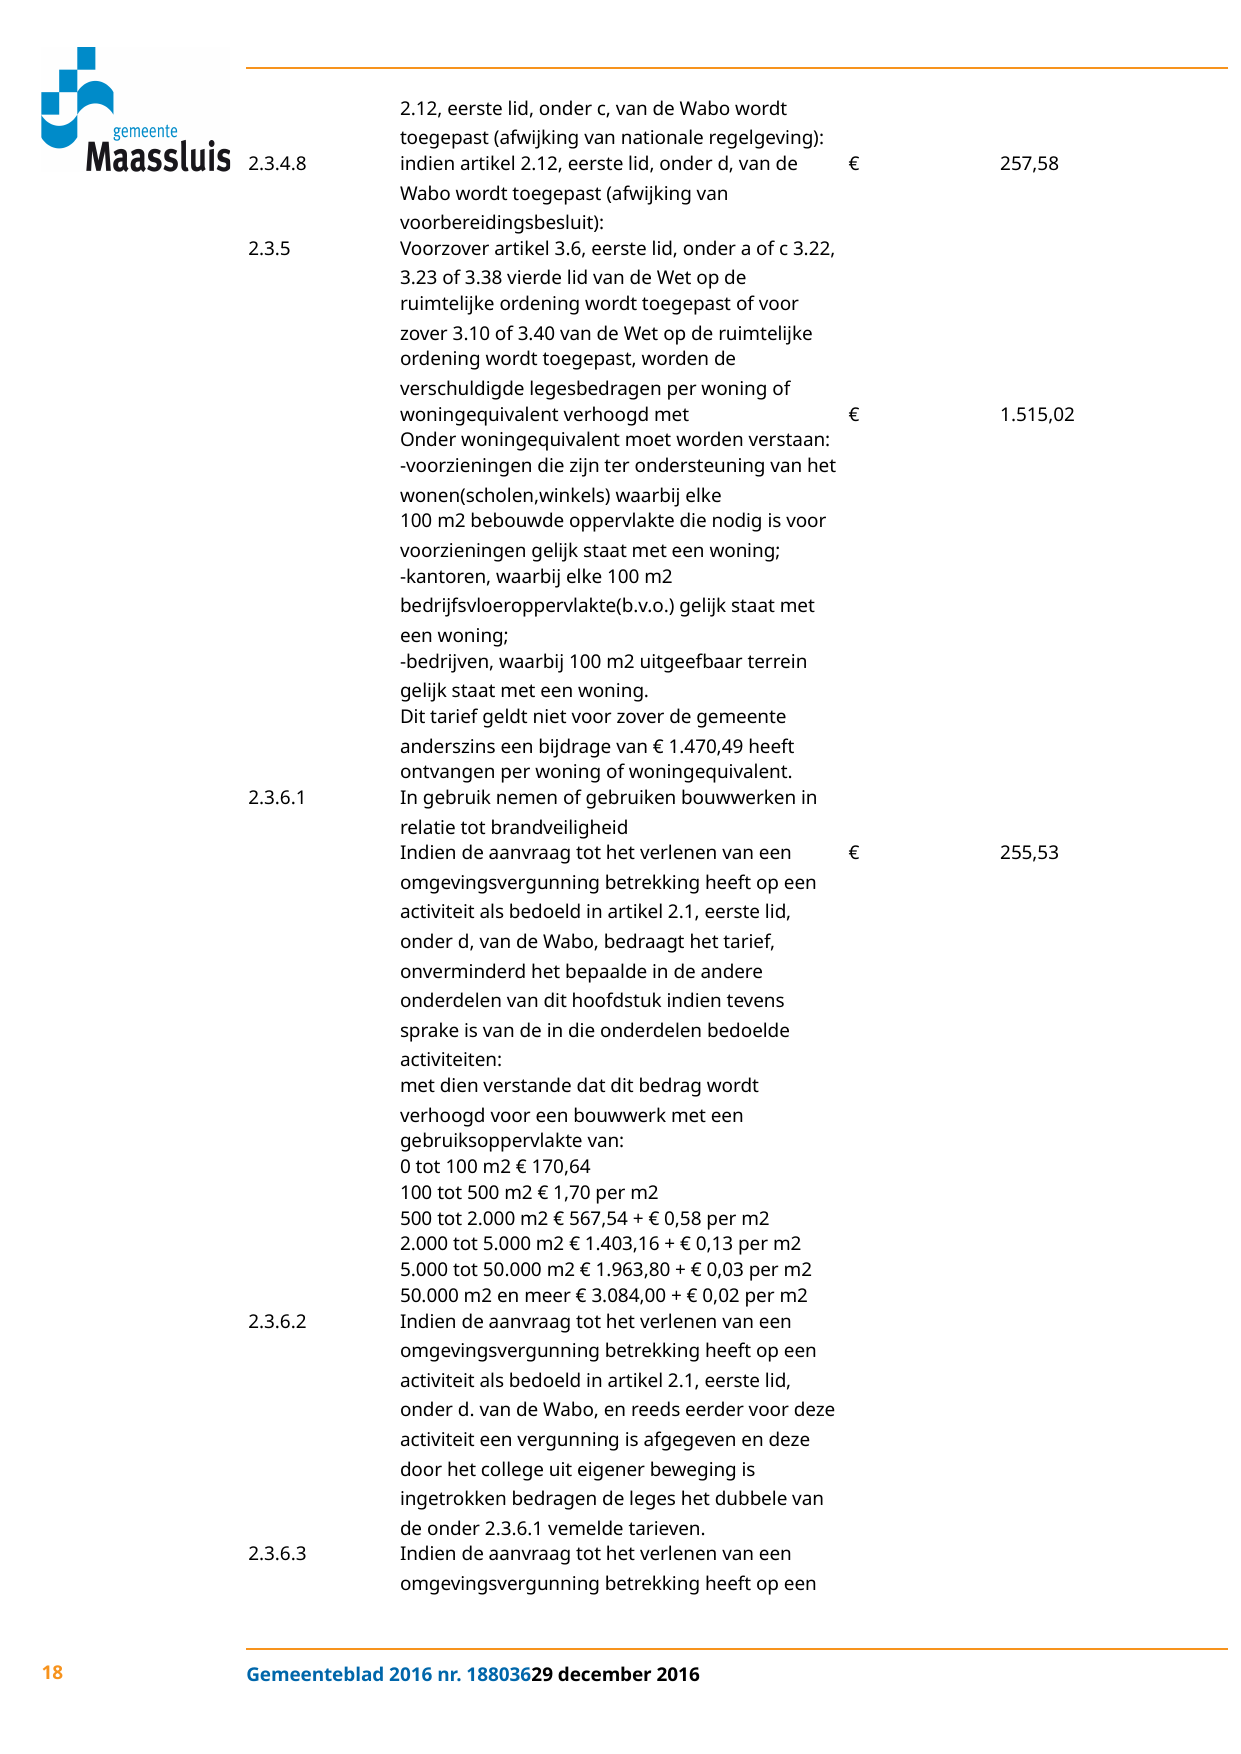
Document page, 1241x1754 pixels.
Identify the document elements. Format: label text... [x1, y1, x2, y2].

table_cell [848, 703, 1000, 758]
table_cell [248, 1205, 400, 1231]
table_cell ontvangen per woning of woningequivalent. [400, 759, 848, 784]
table_cell 500 tot 2.000 m2 € 567,54 + € 0,58 per m2 [400, 1205, 848, 1231]
table_cell [1000, 1128, 1152, 1153]
table_cell [248, 1231, 400, 1256]
table_cell [848, 290, 1000, 346]
table_cell [848, 1541, 1000, 1596]
table_cell 255,53 [1000, 840, 1152, 1072]
table_cell Indien de aanvraag tot het verlenen van een omgevingsvergunning betrekking heeft op een activiteit als bedoeld in artikel 2.1, eerste lid, onder d, van de Wabo, bedraagt het tarief, onverminderd het bepaalde in de andere onderdelen van dit hoofdstuk indien tevens sprake is van de in die onderdelen bedoelde activiteiten: [400, 840, 848, 1072]
table_cell 50.000 m2 en meer € 3.084,00 + € 0,02 per m2 [400, 1282, 848, 1308]
table_cell [848, 95, 1000, 150]
table_cell [248, 648, 400, 703]
table_cell -voorzieningen die zijn ter ondersteuning van het wonen(scholen,winkels) waarbij elke [400, 453, 848, 508]
table_cell [1000, 508, 1152, 563]
table_cell ruimtelijke ordening wordt toegepast of voor zover 3.10 of 3.40 van de Wet op de ruimtelijke [400, 290, 848, 346]
table_cell [248, 95, 400, 150]
table_cell 0 tot 100 m2 € 170,64 [400, 1154, 848, 1179]
picture [41, 47, 77, 92]
table_cell -bedrijven, waarbij 100 m2 uitgeefbaar terrein gelijk staat met een woning. [400, 648, 848, 703]
table_cell Onder woningequivalent moet worden verstaan: [400, 427, 848, 452]
table_cell [848, 1256, 1000, 1282]
table_cell [848, 1128, 1000, 1153]
table_cell [848, 235, 1000, 290]
table_cell In gebruik nemen of gebruiken bouwwerken in relatie tot brandveiligheid [400, 784, 848, 839]
table_cell [248, 453, 400, 508]
table_cell [248, 1073, 400, 1128]
table_cell 100 m2 bebouwde oppervlakte die nodig is voor voorzieningen gelijk staat met een woning; [400, 508, 848, 563]
table_cell [248, 840, 400, 1072]
table_cell [1000, 563, 1152, 648]
table_cell [248, 1179, 400, 1205]
table_cell [248, 427, 400, 452]
table_cell [1000, 1282, 1152, 1308]
table_cell 2.3.5 [248, 235, 400, 290]
table_cell [248, 508, 400, 563]
table_cell 2.3.6.3 [248, 1541, 400, 1596]
table_cell [248, 290, 400, 346]
table_cell [248, 1256, 400, 1282]
table_cell [848, 1154, 1000, 1179]
table_cell [248, 346, 400, 401]
table_cell [848, 1308, 1000, 1541]
table_cell [848, 1231, 1000, 1256]
table_cell gebruiksoppervlakte van: [400, 1128, 848, 1153]
table_cell [848, 1179, 1000, 1205]
table_cell 257,58 [1000, 150, 1152, 235]
table_cell -kantoren, waarbij elke 100 m2 bedrijfsvloeroppervlakte(b.v.o.) gelijk staat met een woning; [400, 563, 848, 648]
table_cell [848, 784, 1000, 839]
table_cell [848, 508, 1000, 563]
table_cell [1000, 648, 1152, 703]
table_cell [248, 563, 400, 648]
table_cell Indien de aanvraag tot het verlenen van een omgevingsvergunning betrekking heeft op een activiteit als bedoeld in artikel 2.1, eerste lid, onder d. van de Wabo, en reeds eerder voor deze activiteit een vergunning is afgegeven en deze door het college uit eigener beweging is ingetrokken bedragen de leges het dubbele van de onder 2.3.6.1 vemelde tarieven. [400, 1308, 848, 1541]
table_cell [848, 1282, 1000, 1308]
table_cell [848, 1073, 1000, 1128]
table_cell [248, 703, 400, 758]
table_cell [848, 1205, 1000, 1231]
table_cell [1000, 1205, 1152, 1231]
table_cell € [848, 150, 1000, 235]
table_cell indien artikel 2.12, eerste lid, onder d, van de Wabo wordt toegepast (afwijking van voorbereidingsbesluit): [400, 150, 848, 235]
table_cell [1000, 1541, 1152, 1596]
table_cell Indien de aanvraag tot het verlenen van een omgevingsvergunning betrekking heeft op een [400, 1541, 848, 1596]
table_cell [1000, 95, 1152, 150]
table_cell [1000, 1308, 1152, 1541]
table_cell [1000, 759, 1152, 784]
table_cell [848, 759, 1000, 784]
table_cell [1000, 290, 1152, 346]
table_cell 1.515,02 [1000, 401, 1152, 427]
table_cell 5.000 tot 50.000 m2 € 1.963,80 + € 0,03 per m2 [400, 1256, 848, 1282]
table_cell [848, 648, 1000, 703]
table_cell [848, 563, 1000, 648]
table_cell 2.3.6.2 [248, 1308, 400, 1541]
table_cell [1000, 1231, 1152, 1256]
table_cell [1000, 427, 1152, 452]
picture [41, 47, 231, 172]
table_cell [248, 1128, 400, 1153]
table_cell 100 tot 500 m2 € 1,70 per m2 [400, 1179, 848, 1205]
table_cell [1000, 1154, 1152, 1179]
table_cell [1000, 784, 1152, 839]
table_cell 2.3.6.1 [248, 784, 400, 839]
table_cell [848, 346, 1000, 401]
table_cell Voorzover artikel 3.6, eerste lid, onder a of c 3.22, 3.23 of 3.38 vierde lid van de Wet op de [400, 235, 848, 290]
table_cell [1000, 235, 1152, 290]
table_cell [248, 1154, 400, 1179]
table_cell ordening wordt toegepast, worden de verschuldigde legesbedragen per woning of [400, 346, 848, 401]
table_cell [248, 759, 400, 784]
table_cell € [848, 401, 1000, 427]
table_cell 2.12, eerste lid, onder c, van de Wabo wordt toegepast (afwijking van nationale regelgeving): [400, 95, 848, 150]
table_cell [848, 427, 1000, 452]
table_cell [848, 453, 1000, 508]
table_cell met dien verstande dat dit bedrag wordt verhoogd voor een bouwwerk met een [400, 1073, 848, 1128]
table_cell [1000, 1073, 1152, 1128]
table_cell [1000, 346, 1152, 401]
table_cell [248, 401, 400, 427]
table_cell 2.000 tot 5.000 m2 € 1.403,16 + € 0,13 per m2 [400, 1231, 848, 1256]
table_cell [1000, 1179, 1152, 1205]
table_cell Dit tarief geldt niet voor zover de gemeente anderszins een bijdrage van € 1.470,49 heeft [400, 703, 848, 758]
table_cell [1000, 1256, 1152, 1282]
table_cell € [848, 840, 1000, 1072]
table_cell [1000, 703, 1152, 758]
table_cell [1000, 453, 1152, 508]
table_cell [248, 1282, 400, 1308]
table_cell 2.3.4.8 [248, 150, 400, 235]
table_cell woningequivalent verhoogd met [400, 401, 848, 427]
